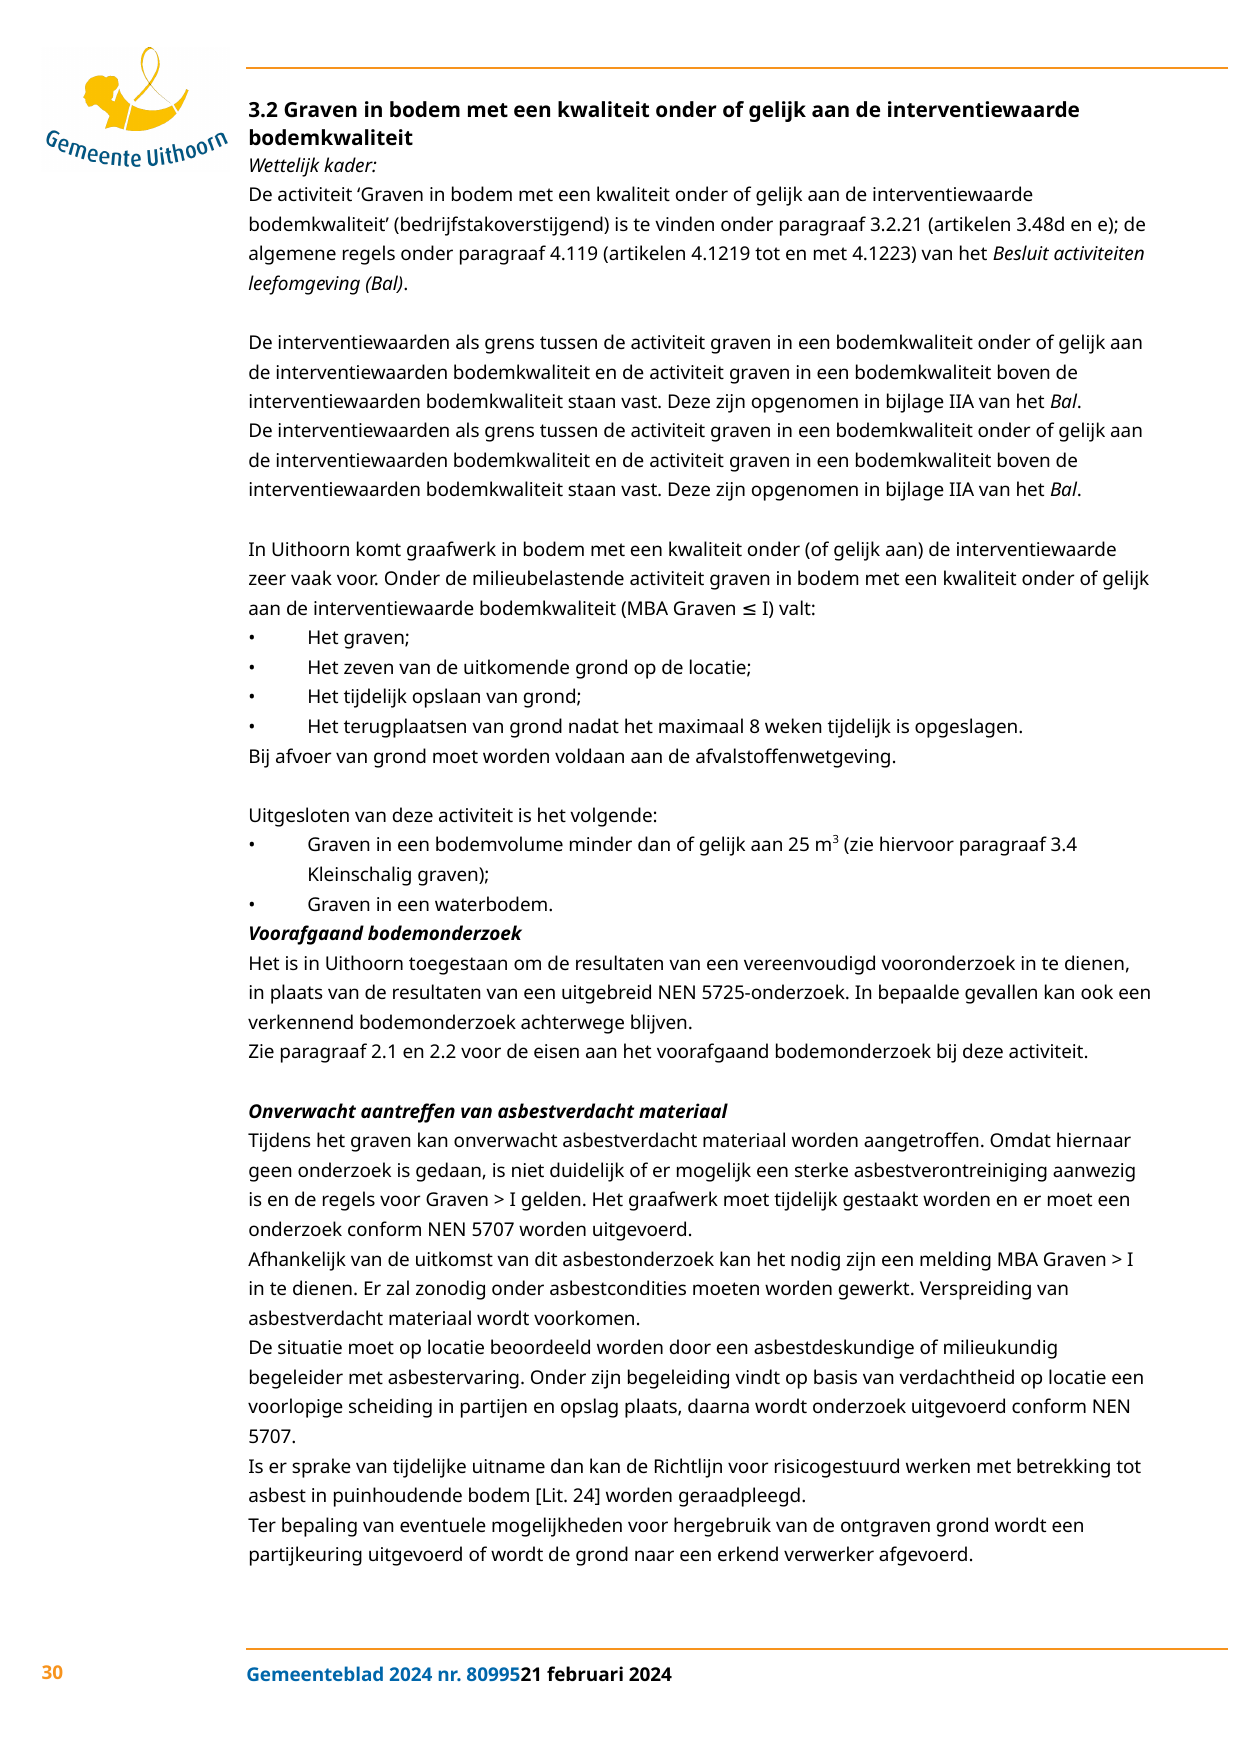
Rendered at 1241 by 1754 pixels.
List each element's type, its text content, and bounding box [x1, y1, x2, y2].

text Zie paragraaf 2.1 en 2.2 voor de eisen aan het voorafgaand bodemonderzoek bij deze activiteit. [248, 1039, 1152, 1064]
text Bij afvoer van grond moet worden voldaan aan de afvalstoffenwetgeving. [248, 743, 1152, 768]
list Het tijdelijk opslaan van grond; [248, 684, 1152, 709]
text Uitgesloten van deze activiteit is het volgende: [248, 802, 1152, 828]
list Het graven; [248, 624, 1152, 650]
text De interventiewaarden als grens tussen de activiteit graven in een bodemkwaliteit onder of gelijk aan de interventiewaarden bodemkwaliteit en de activiteit graven in een bodemkwaliteit boven de interventiewaarden bodemkwaliteit staan vast. Deze zijn opgenomen in bijlage IIA van het Bal. [248, 417, 1152, 502]
list Graven in een waterbodem. [248, 891, 1152, 916]
text Voorafgaand bodemonderzoek [248, 920, 1152, 946]
text In Uithoorn komt graafwerk in bodem met een kwaliteit onder (of gelijk aan) de interventiewaarde zeer vaak voor. Onder de milieubelastende activiteit graven in bodem met een kwaliteit onder of gelijk aan de interventiewaarde bodemkwaliteit (MBA Graven ≤ I) valt: [248, 536, 1152, 621]
table_header Wettelijk kader: De activiteit ‘Graven in bodem met een kwaliteit onder of gelijk aan de interventiewaarde bodemkwaliteit’ (bedrijfstakoverstijgend) is te vinden onder paragraaf 3.2.21 (artikelen 3.48d en e); de algemene regels onder paragraaf 4.119 (artikelen 4.1219 tot en met 4.1223) van het Besluit activiteiten leefomgeving (Bal). De interventiewaarden als grens tussen de activiteit graven in een bodemkwaliteit onder of gelijk aan de interventiewaarden bodemkwaliteit en de activiteit graven in een bodemkwaliteit boven de interventiewaarden bodemkwaliteit staan vast. Deze zijn opgenomen in bijlage IIA van het Bal. [248, 152, 1152, 414]
text Ter bepaling van eventuele mogelijkheden voor hergebruik van de ontgraven grond wordt een partijkeuring uitgevoerd of wordt de grond naar een erkend verwerker afgevoerd. [248, 1512, 1152, 1567]
text Tijdens het graven kan onverwacht asbestverdacht materiaal worden aangetroffen. Omdat hiernaar geen onderzoek is gedaan, is niet duidelijk of er mogelijk een sterke asbestverontreiniging aanwezig is en de regels voor Graven > I gelden. Het graafwerk moet tijdelijk gestaakt worden en er moet een onderzoek conform NEN 5707 worden uitgevoerd. [248, 1127, 1152, 1242]
list Het zeven van de uitkomende grond op de locatie; [248, 654, 1152, 680]
text 3.2 Graven in bodem met een kwaliteit onder of gelijk aan de interventiewaarde bodemkwaliteit [248, 95, 1152, 152]
list Graven in een bodemvolume minder dan of gelijk aan 25 m3 (zie hiervoor paragraaf 3.4 Kleinschalig graven); [248, 832, 1152, 887]
text Onverwacht aantreffen van asbestverdacht materiaal [248, 1098, 1152, 1123]
text De situatie moet op locatie beoordeeld worden door een asbestdeskundige of milieukundig begeleider met asbestervaring. Onder zijn begeleiding vindt op basis van verdachtheid op locatie een voorlopige scheiding in partijen en opslag plaats, daarna wordt onderzoek uitgevoerd conform NEN 5707. [248, 1334, 1152, 1449]
text Afhankelijk van de uitkomst van dit asbestonderzoek kan het nodig zijn een melding MBA Graven > I in te dienen. Er zal zonodig onder asbestcondities moeten worden gewerkt. Verspreiding van asbestverdacht materiaal wordt voorkomen. [248, 1246, 1152, 1331]
text Is er sprake van tijdelijke uitname dan kan de Richtlijn voor risicogestuurd werken met betrekking tot asbest in puinhoudende bodem [Lit. 24] worden geraadpleegd. [248, 1453, 1152, 1508]
list Het terugplaatsen van grond nadat het maximaal 8 weken tijdelijk is opgeslagen. [248, 713, 1152, 739]
picture [41, 47, 231, 172]
text Het is in Uithoorn toegestaan om de resultaten van een vereenvoudigd vooronderzoek in te dienen, in plaats van de resultaten van een uitgebreid NEN 5725-onderzoek. In bepaalde gevallen kan ook een verkennend bodemonderzoek achterwege blijven. [248, 950, 1152, 1035]
